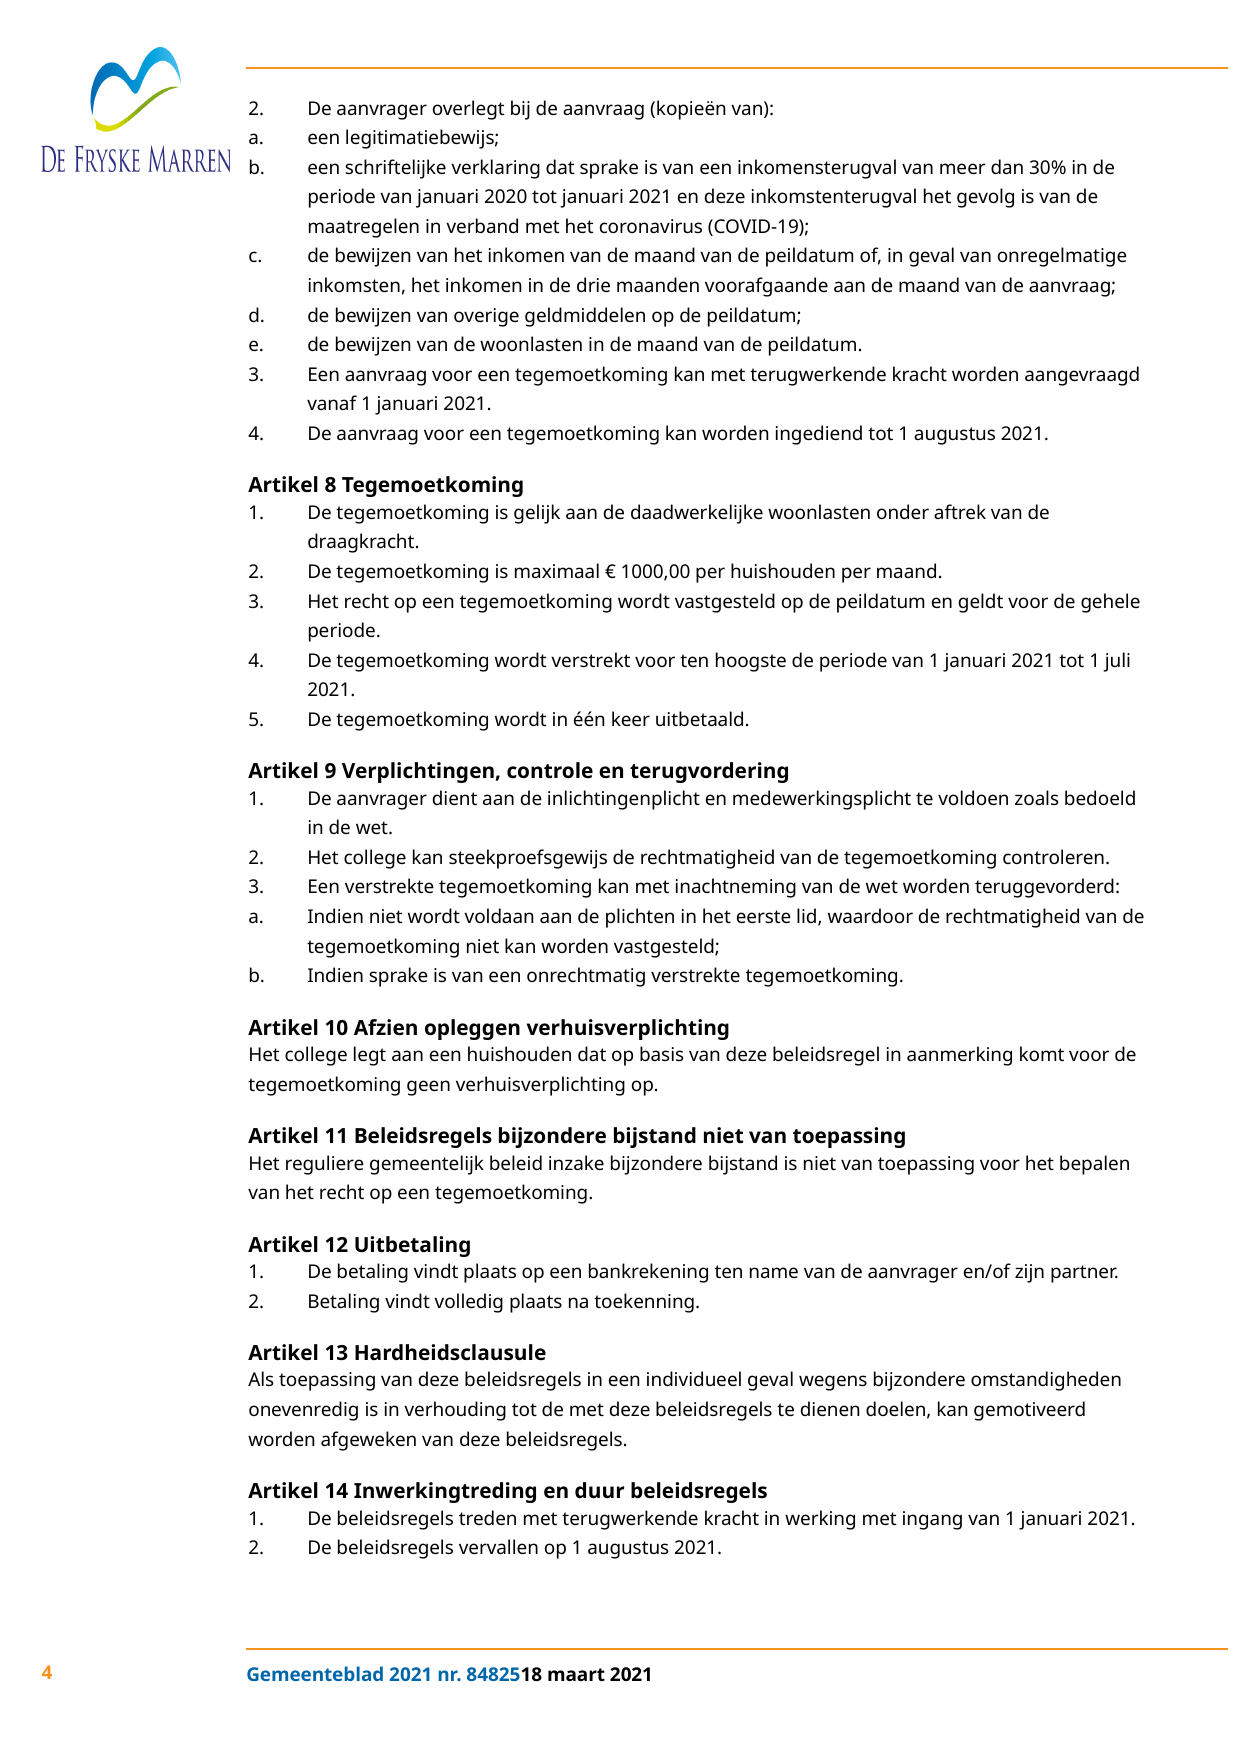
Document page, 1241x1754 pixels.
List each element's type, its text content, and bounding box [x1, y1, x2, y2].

text Artikel 14 Inwerkingtreding en duur beleidsregels [248, 1476, 1152, 1505]
list de bewijzen van de woonlasten in de maand van de peildatum. [248, 331, 1152, 357]
list Het college kan steekproefsgewijs de rechtmatigheid van de tegemoetkoming controleren. [248, 844, 1152, 870]
list De betaling vindt plaats op een bankrekening ten name van de aanvrager en/of zijn partner. [248, 1258, 1152, 1284]
list De beleidsregels vervallen op 1 augustus 2021. [248, 1534, 1152, 1560]
list De beleidsregels treden met terugwerkende kracht in werking met ingang van 1 januari 2021. [248, 1505, 1152, 1530]
text Als toepassing van deze beleidsregels in een individueel geval wegens bijzondere omstandigheden onevenredig is in verhouding tot de met deze beleidsregels te dienen doelen, kan gemotiveerd worden afgeweken van deze beleidsregels. [248, 1367, 1152, 1452]
list Indien sprake is van een onrechtmatig verstrekte tegemoetkoming. [248, 962, 1152, 988]
list De aanvrager overlegt bij de aanvraag (kopieën van): [248, 95, 1152, 121]
list Een aanvraag voor een tegemoetkoming kan met terugwerkende kracht worden aangevraagd vanaf 1 januari 2021. [248, 361, 1152, 416]
picture [41, 47, 231, 172]
list De tegemoetkoming wordt in één keer uitbetaald. [248, 706, 1152, 732]
text Artikel 11 Beleidsregels bijzondere bijstand niet van toepassing [248, 1121, 1152, 1150]
list de bewijzen van het inkomen van de maand van de peildatum of, in geval van onregelmatige inkomsten, het inkomen in de drie maanden voorafgaande aan de maand van de aanvraag; [248, 243, 1152, 298]
list een schriftelijke verklaring dat sprake is van een inkomensterugval van meer dan 30% in de periode van januari 2020 tot januari 2021 en deze inkomstenterugval het gevolg is van de maatregelen in verband met het coronavirus (COVID-19); [248, 154, 1152, 239]
list Een verstrekte tegemoetkoming kan met inachtneming van de wet worden teruggevorderd: [248, 874, 1152, 899]
text Artikel 13 Hardheidsclausule [248, 1338, 1152, 1367]
list De tegemoetkoming wordt verstrekt voor ten hoogste de periode van 1 januari 2021 tot 1 juli 2021. [248, 647, 1152, 702]
list De tegemoetkoming is gelijk aan de daadwerkelijke woonlasten onder aftrek van de draagkracht. [248, 499, 1152, 554]
text Artikel 8 Tegemoetkoming [248, 471, 1152, 499]
list Het recht op een tegemoetkoming wordt vastgesteld op de peildatum en geldt voor de gehele periode. [248, 588, 1152, 643]
list een legitimatiebewijs; [248, 124, 1152, 150]
list de bewijzen van overige geldmiddelen op de peildatum; [248, 302, 1152, 328]
text Het reguliere gemeentelijk beleid inzake bijzondere bijstand is niet van toepassing voor het bepalen van het recht op een tegemoetkoming. [248, 1150, 1152, 1205]
list De aanvrager dient aan de inlichtingenplicht en medewerkingsplicht te voldoen zoals bedoeld in de wet. [248, 785, 1152, 840]
list De tegemoetkoming is maximaal € 1000,00 per huishouden per maand. [248, 558, 1152, 584]
list De aanvraag voor een tegemoetkoming kan worden ingediend tot 1 augustus 2021. [248, 420, 1152, 446]
text Artikel 9 Verplichtingen, controle en terugvordering [248, 757, 1152, 785]
text Het college legt aan een huishouden dat op basis van deze beleidsregel in aanmerking komt voor de tegemoetkoming geen verhuisverplichting op. [248, 1041, 1152, 1097]
list Indien niet wordt voldaan aan de plichten in het eerste lid, waardoor de rechtmatigheid van de tegemoetkoming niet kan worden vastgesteld; [248, 903, 1152, 959]
text Artikel 12 Uitbetaling [248, 1230, 1152, 1258]
list Betaling vindt volledig plaats na toekenning. [248, 1288, 1152, 1313]
text Artikel 10 Afzien opleggen verhuisverplichting [248, 1013, 1152, 1041]
